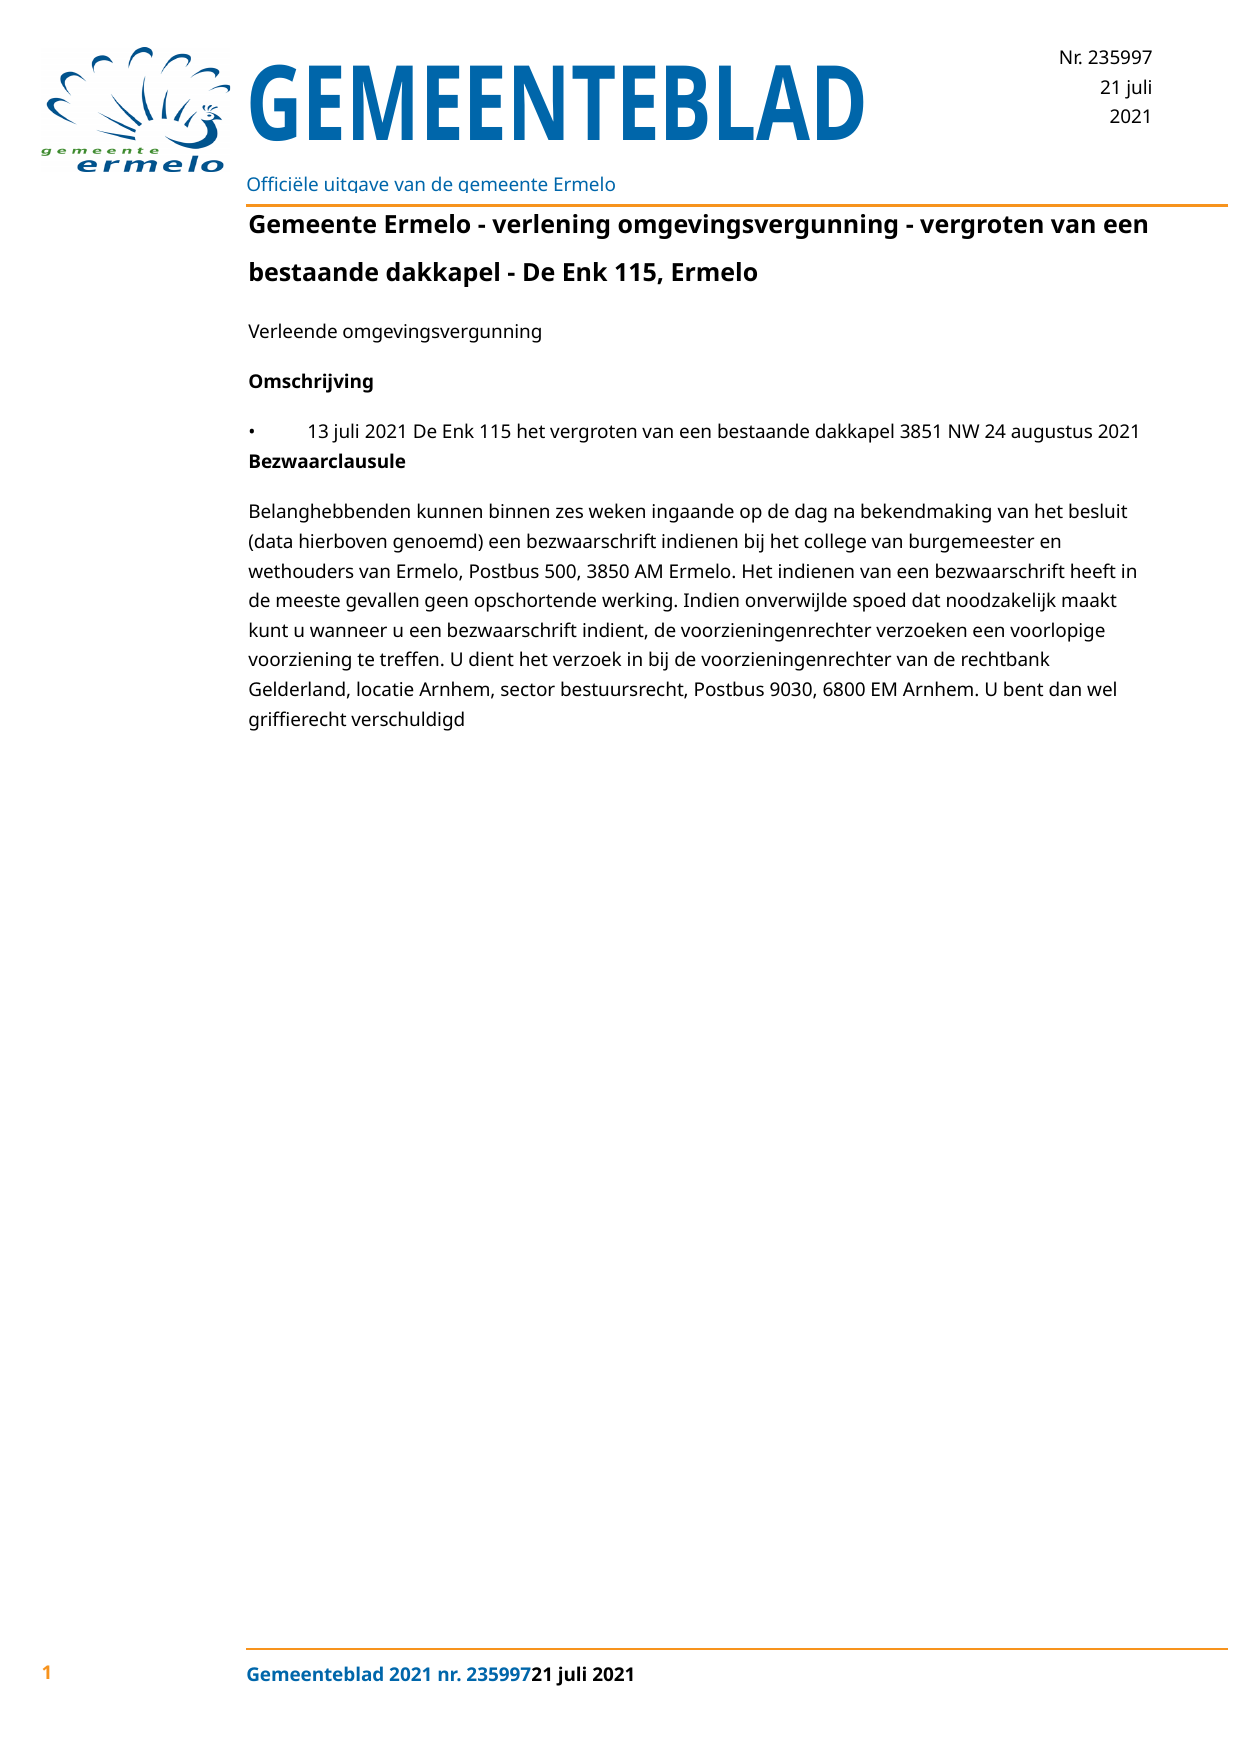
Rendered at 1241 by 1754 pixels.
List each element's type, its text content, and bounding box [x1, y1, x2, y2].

text Belanghebbenden kunnen binnen zes weken ingaande op de dag na bekendmaking van het besluit (data hierboven genoemd) een bezwaarschrift indienen bij het college van burgemeester en wethouders van Ermelo, Postbus 500, 3850 AM Ermelo. Het indienen van een bezwaarschrift heeft in de meeste gevallen geen opschortende werking. Indien onverwijlde spoed dat noodzakelijk maakt kunt u wanneer u een bezwaarschrift indient, de voorzieningenrechter verzoeken een voorlopige voorziening te treffen. U dient het verzoek in bij de voorzieningenrechter van de rechtbank Gelderland, locatie Arnhem, sector bestuursrecht, Postbus 9030, 6800 EM Arnhem. U bent dan wel griffierecht verschuldigd [248, 499, 1152, 732]
text Verleende omgevingsvergunning [248, 318, 1152, 344]
picture [41, 47, 231, 172]
text Gemeente Ermelo - verlening omgevingsvergunning - vergroten van een bestaande dakkapel - De Enk 115, Ermelo [248, 207, 1152, 288]
text Bezwaarclausule [248, 448, 1152, 474]
text Omschrijving [248, 368, 1152, 394]
list 13 juli 2021 De Enk 115 het vergroten van een bestaande dakkapel 3851 NW 24 augustus 2021 [248, 419, 1152, 444]
